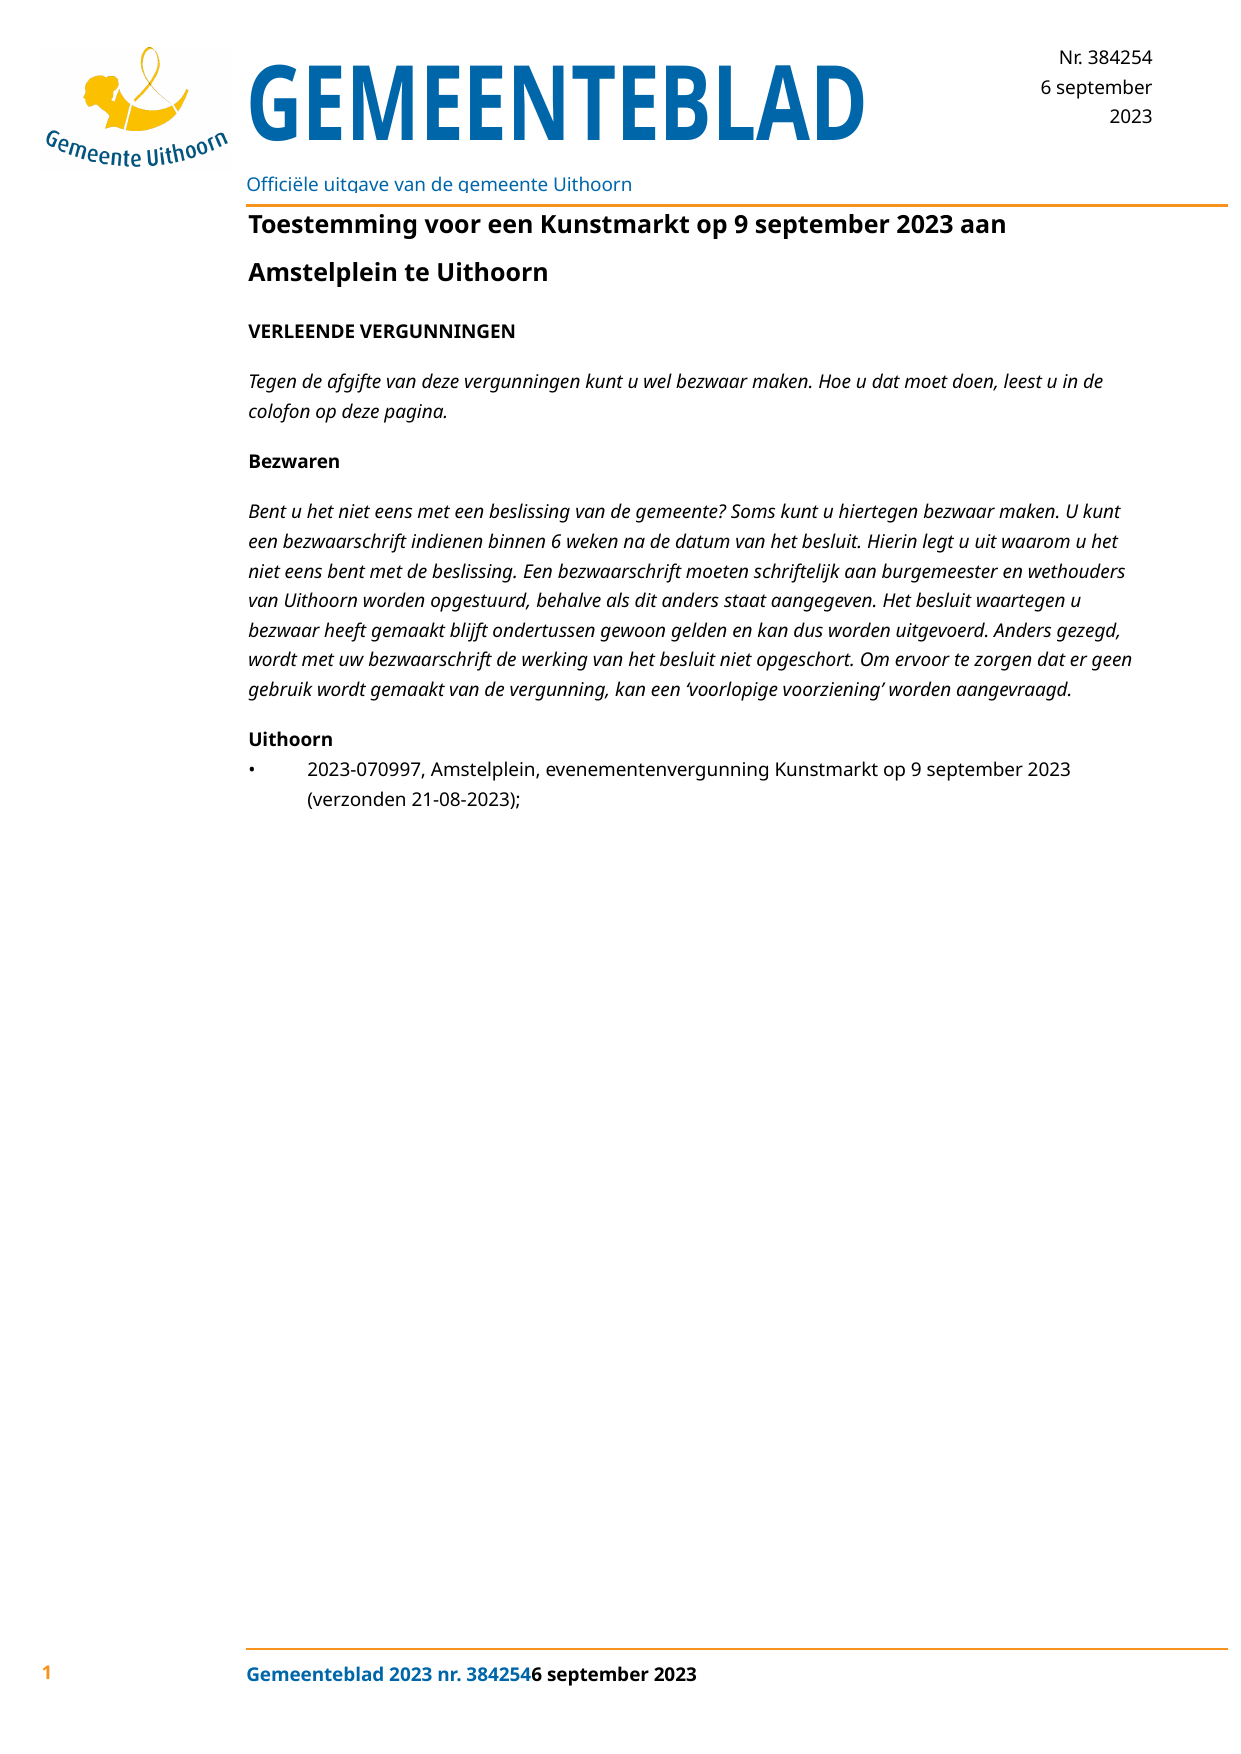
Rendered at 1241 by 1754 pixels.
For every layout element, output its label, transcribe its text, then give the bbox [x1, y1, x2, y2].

list 2023-070997, Amstelplein, evenementenvergunning Kunstmarkt op 9 september 2023 (verzonden 21-08-2023); [248, 756, 1152, 812]
text VERLEENDE VERGUNNINGEN [248, 318, 1152, 344]
text Bent u het niet eens met een beslissing van de gemeente? Soms kunt u hiertegen bezwaar maken. U kunt een bezwaarschrift indienen binnen 6 weken na de datum van het besluit. Hierin legt u uit waarom u het niet eens bent met de beslissing. Een bezwaarschrift moeten schriftelijk aan burgemeester en wethouders van Uithoorn worden opgestuurd, behalve als dit anders staat aangegeven. Het besluit waartegen u bezwaar heeft gemaakt blijft ondertussen gewoon gelden en kan dus worden uitgevoerd. Anders gezegd, wordt met uw bezwaarschrift de werking van het besluit niet opgeschort. Om ervoor te zorgen dat er geen gebruik wordt gemaakt van de vergunning, kan een ‘voorlopige voorziening’ worden aangevraagd. [248, 499, 1152, 702]
text Tegen de afgifte van deze vergunningen kunt u wel bezwaar maken. Hoe u dat moet doen, leest u in de colofon op deze pagina. [248, 368, 1152, 424]
text Uithoorn [248, 727, 1152, 752]
text Toestemming voor een Kunstmarkt op 9 september 2023 aan Amstelplein te Uithoorn [248, 207, 1152, 288]
text Bezwaren [248, 448, 1152, 474]
picture [41, 47, 231, 172]
